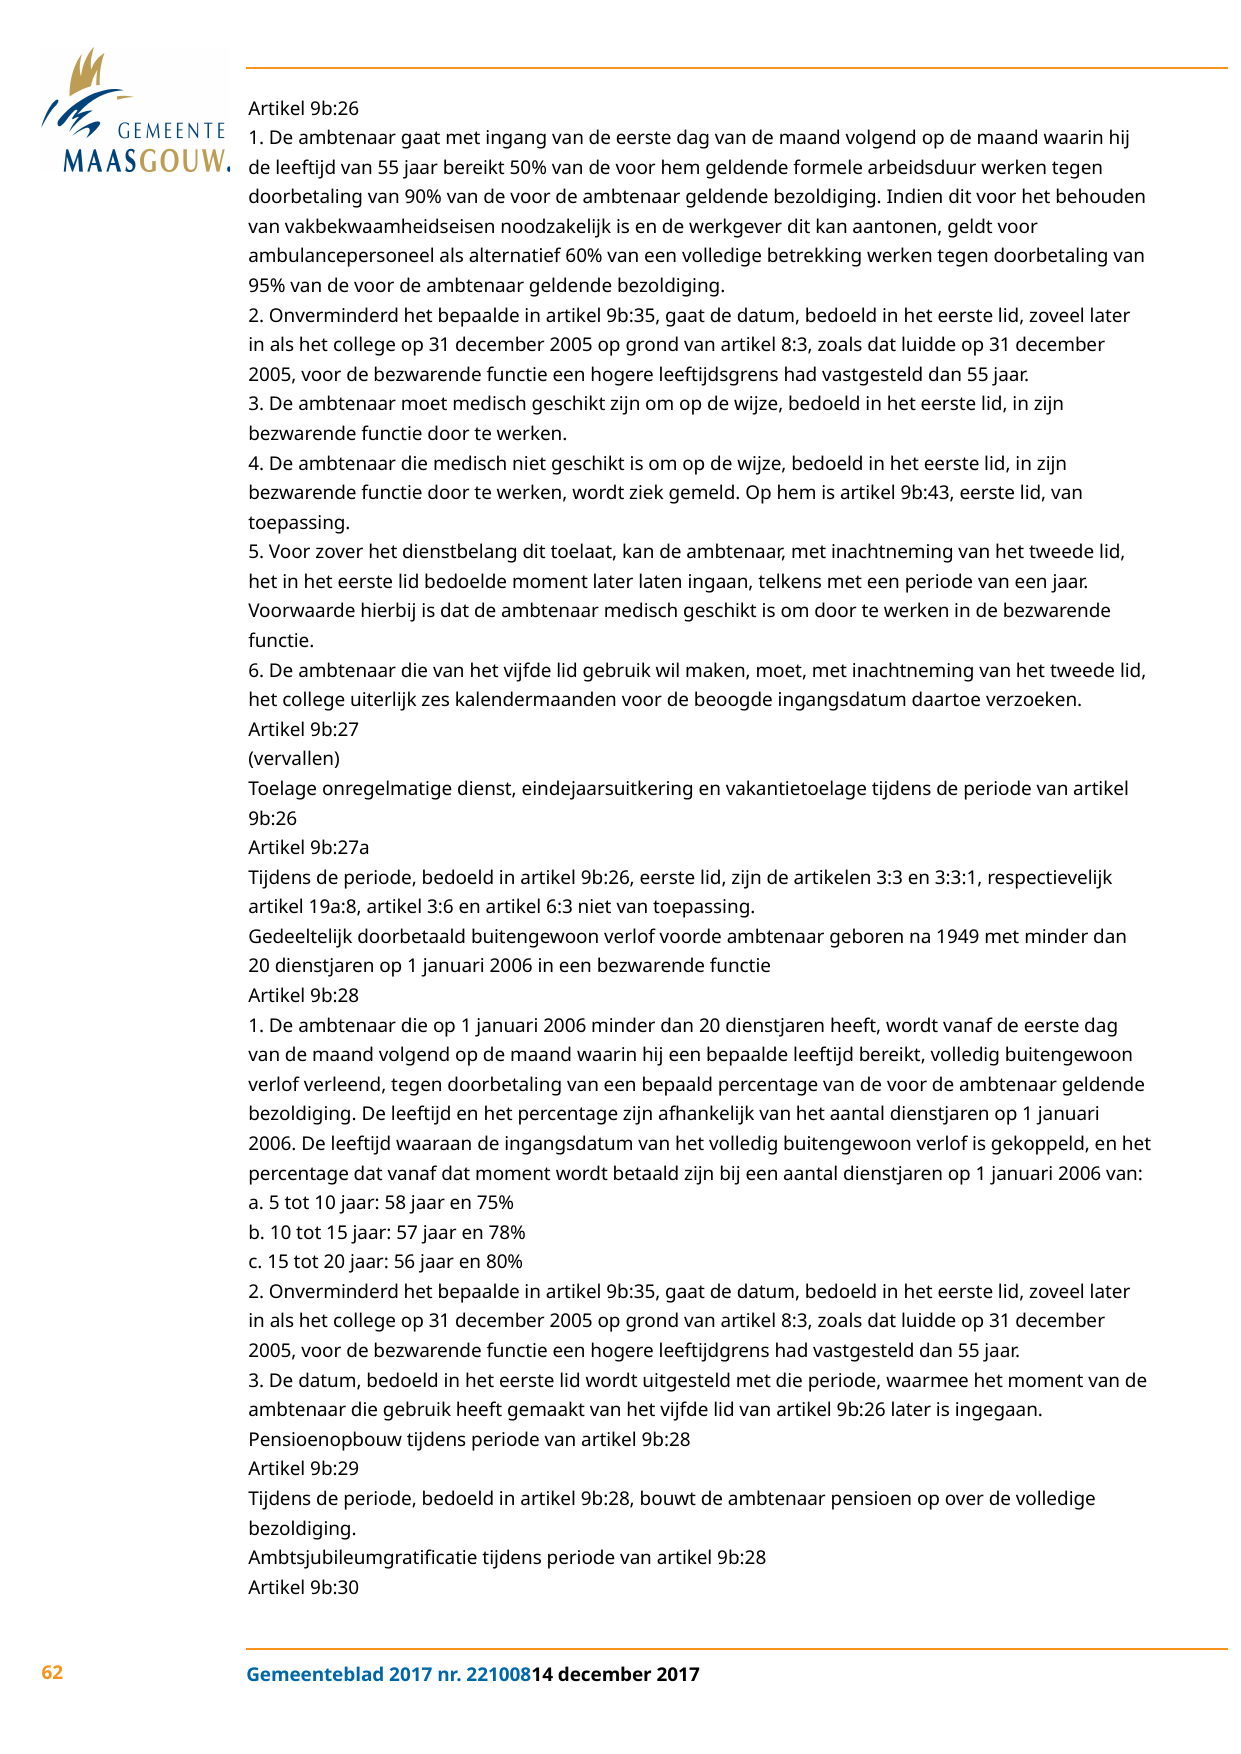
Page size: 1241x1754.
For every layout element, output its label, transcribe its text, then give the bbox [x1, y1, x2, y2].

text c. 15 tot 20 jaar: 56 jaar en 80% [248, 1248, 1152, 1274]
text 3. De ambtenaar moet medisch geschikt zijn om op de wijze, bedoeld in het eerste lid, in zijn bezwarende functie door te werken. [248, 391, 1152, 446]
text Ambtsjubileumgratificatie tijdens periode van artikel 9b:28 [248, 1544, 1152, 1570]
text Tijdens de periode, bedoeld in artikel 9b:28, bouwt de ambtenaar pensioen op over de volledige bezoldiging. [248, 1485, 1152, 1541]
text Artikel 9b:29 [248, 1456, 1152, 1481]
text Gedeeltelijk doorbetaald buitengewoon verlof voorde ambtenaar geboren na 1949 met minder dan 20 dienstjaren op 1 januari 2006 in een bezwarende functie [248, 923, 1152, 978]
text 2. Onverminderd het bepaalde in artikel 9b:35, gaat de datum, bedoeld in het eerste lid, zoveel later in als het college op 31 december 2005 op grond van artikel 8:3, zoals dat luidde op 31 december 2005, voor de bezwarende functie een hogere leeftijdsgrens had vastgesteld dan 55 jaar. [248, 302, 1152, 387]
picture [41, 47, 231, 172]
text 5. Voor zover het dienstbelang dit toelaat, kan de ambtenaar, met inachtneming van het tweede lid, het in het eerste lid bedoelde moment later laten ingaan, telkens met een periode van een jaar. Voorwaarde hierbij is dat de ambtenaar medisch geschikt is om door te werken in de bezwarende functie. [248, 538, 1152, 653]
text 4. De ambtenaar die medisch niet geschikt is om op de wijze, bedoeld in het eerste lid, in zijn bezwarende functie door te werken, wordt ziek gemeld. Op hem is artikel 9b:43, eerste lid, van toepassing. [248, 450, 1152, 535]
text Tijdens de periode, bedoeld in artikel 9b:26, eerste lid, zijn de artikelen 3:3 en 3:3:1, respectievelijk artikel 19a:8, artikel 3:6 en artikel 6:3 niet van toepassing. [248, 864, 1152, 919]
text Toelage onregelmatige dienst, eindejaarsuitkering en vakantietoelage tijdens de periode van artikel 9b:26 [248, 775, 1152, 831]
text Artikel 9b:28 [248, 982, 1152, 1008]
text 6. De ambtenaar die van het vijfde lid gebruik wil maken, moet, met inachtneming van het tweede lid, het college uiterlijk zes kalendermaanden voor de beoogde ingangsdatum daartoe verzoeken. [248, 657, 1152, 712]
text b. 10 tot 15 jaar: 57 jaar en 78% [248, 1219, 1152, 1245]
text Artikel 9b:27a [248, 834, 1152, 860]
text (vervallen) [248, 746, 1152, 771]
text 3. De datum, bedoeld in het eerste lid wordt uitgesteld met die periode, waarmee het moment van de ambtenaar die gebruik heeft gemaakt van het vijfde lid van artikel 9b:26 later is ingegaan. [248, 1367, 1152, 1422]
text 1. De ambtenaar gaat met ingang van de eerste dag van de maand volgend op de maand waarin hij de leeftijd van 55 jaar bereikt 50% van de voor hem geldende formele arbeidsduur werken tegen doorbetaling van 90% van de voor de ambtenaar geldende bezoldiging. Indien dit voor het behouden van vakbekwaamheidseisen noodzakelijk is en de werkgever dit kan aantonen, geldt voor ambulancepersoneel als alternatief 60% van een volledige betrekking werken tegen doorbetaling van 95% van de voor de ambtenaar geldende bezoldiging. [248, 124, 1152, 298]
text Artikel 9b:26 [248, 95, 1152, 121]
text 2. Onverminderd het bepaalde in artikel 9b:35, gaat de datum, bedoeld in het eerste lid, zoveel later in als het college op 31 december 2005 op grond van artikel 8:3, zoals dat luidde op 31 december 2005, voor de bezwarende functie een hogere leeftijdgrens had vastgesteld dan 55 jaar. [248, 1278, 1152, 1363]
text Pensioenopbouw tijdens periode van artikel 9b:28 [248, 1426, 1152, 1452]
text 1. De ambtenaar die op 1 januari 2006 minder dan 20 dienstjaren heeft, wordt vanaf de eerste dag van de maand volgend op de maand waarin hij een bepaalde leeftijd bereikt, volledig buitengewoon verlof verleend, tegen doorbetaling van een bepaald percentage van de voor de ambtenaar geldende bezoldiging. De leeftijd en het percentage zijn afhankelijk van het aantal dienstjaren op 1 januari 2006. De leeftijd waaraan de ingangsdatum van het volledig buitengewoon verlof is gekoppeld, en het percentage dat vanaf dat moment wordt betaald zijn bij een aantal dienstjaren op 1 januari 2006 van: [248, 1012, 1152, 1186]
text Artikel 9b:27 [248, 716, 1152, 742]
text Artikel 9b:30 [248, 1574, 1152, 1600]
text a. 5 tot 10 jaar: 58 jaar en 75% [248, 1189, 1152, 1215]
